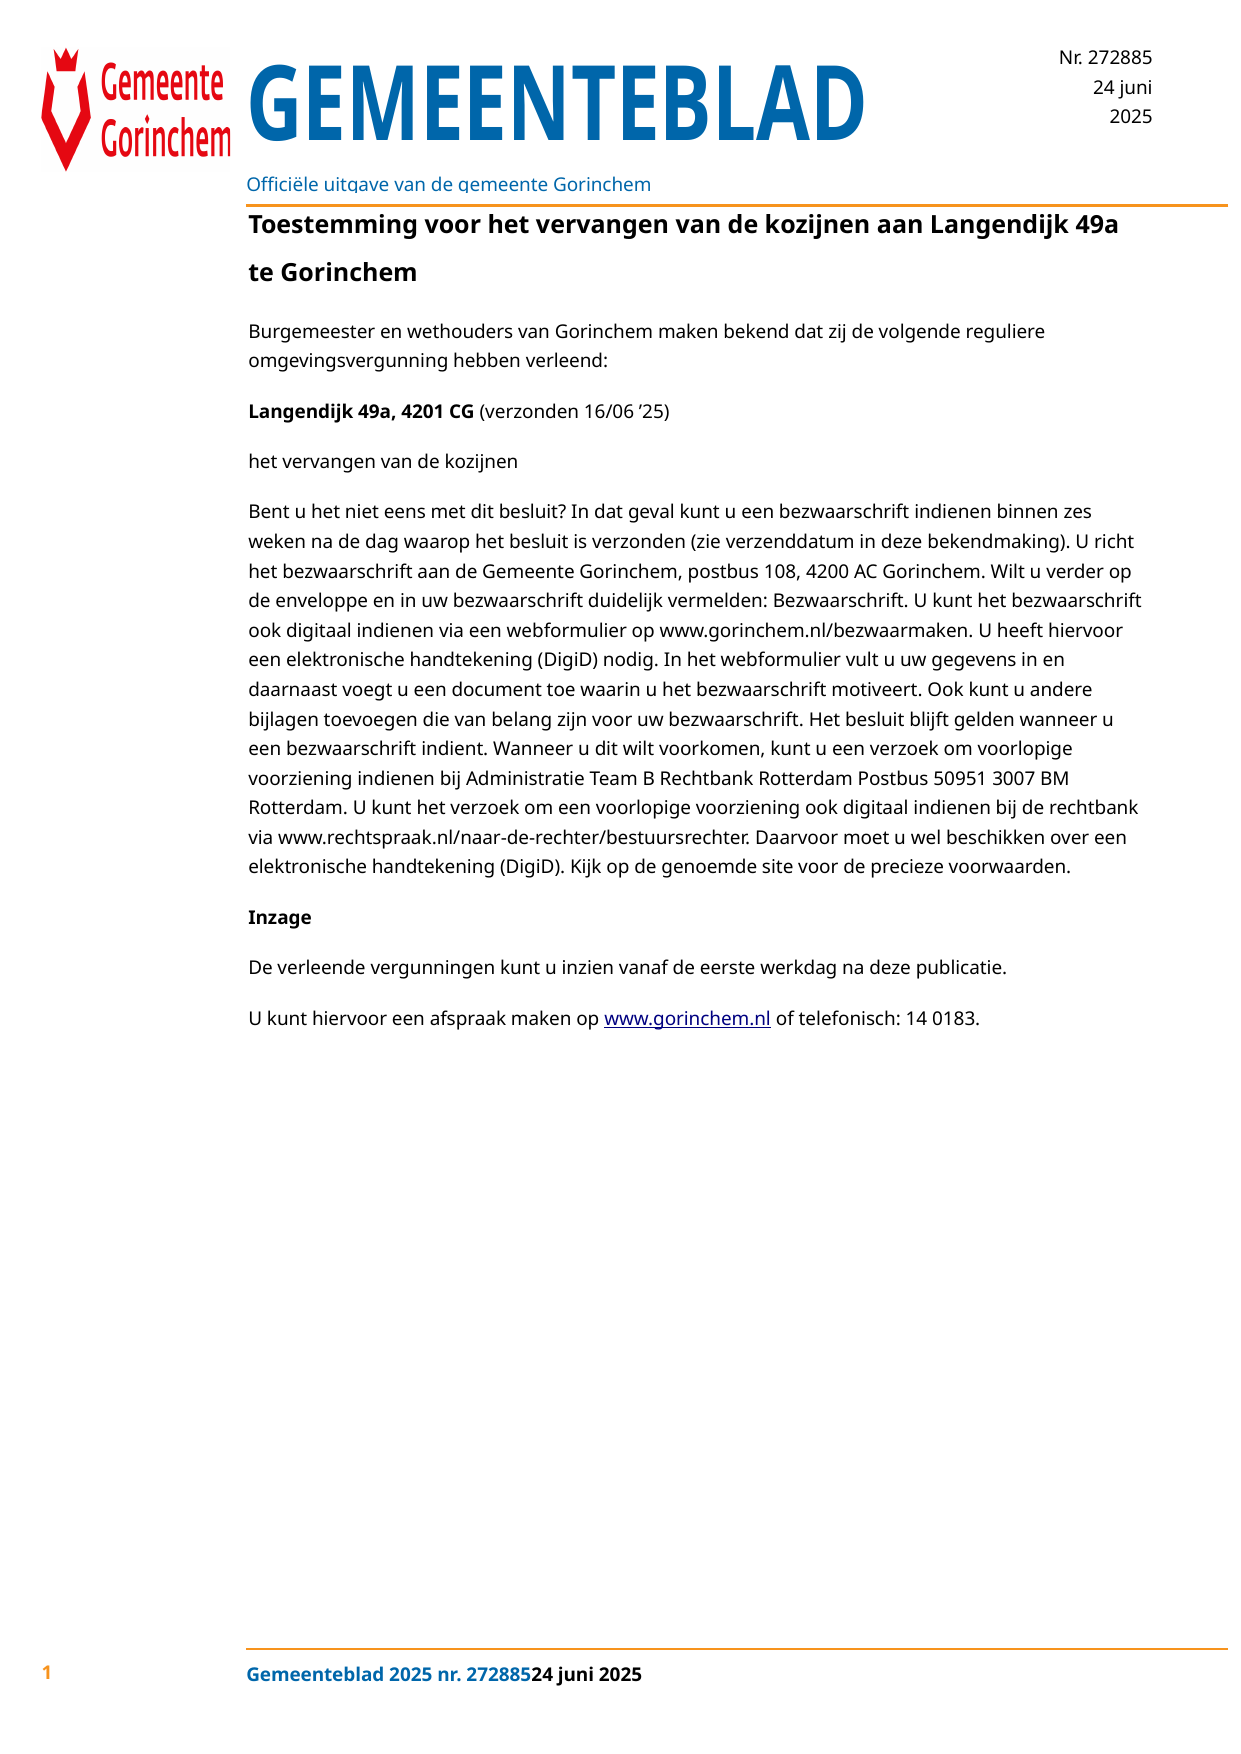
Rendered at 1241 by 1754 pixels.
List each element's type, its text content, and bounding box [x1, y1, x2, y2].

picture [41, 47, 231, 172]
text Bent u het niet eens met dit besluit? In dat geval kunt u een bezwaarschrift indienen binnen zes weken na de dag waarop het besluit is verzonden (zie verzenddatum in deze bekendmaking). U richt het bezwaarschrift aan de Gemeente Gorinchem, postbus 108, 4200 AC Gorinchem. Wilt u verder op de enveloppe en in uw bezwaarschrift duidelijk vermelden: Bezwaarschrift. U kunt het bezwaarschrift ook digitaal indienen via een webformulier op www.gorinchem.nl/bezwaarmaken. U heeft hiervoor een elektronische handtekening (DigiD) nodig. In het webformulier vult u uw gegevens in en daarnaast voegt u een document toe waarin u het bezwaarschrift motiveert. Ook kunt u andere bijlagen toevoegen die van belang zijn voor uw bezwaarschrift. Het besluit blijft gelden wanneer u een bezwaarschrift indient. Wanneer u dit wilt voorkomen, kunt u een verzoek om voorlopige voorziening indienen bij Administratie Team B Rechtbank Rotterdam Postbus 50951 3007 BM Rotterdam. U kunt het verzoek om een voorlopige voorziening ook digitaal indienen bij de rechtbank via www.rechtspraak.nl/naar-de-rechter/bestuursrechter. Daarvoor moet u wel beschikken over een elektronische handtekening (DigiD). Kijk op de genoemde site voor de precieze voorwaarden. [248, 499, 1152, 879]
text Toestemming voor het vervangen van de kozijnen aan Langendijk 49a te Gorinchem [248, 207, 1152, 288]
text het vervangen van de kozijnen [248, 448, 1152, 474]
text Burgemeester en wethouders van Gorinchem maken bekend dat zij de volgende reguliere omgevingsvergunning hebben verleend: [248, 318, 1152, 373]
text Langendijk 49a, 4201 CG (verzonden 16/06 ’25) [248, 398, 1152, 424]
text De verleende vergunningen kunt u inzien vanaf de eerste werkdag na deze publicatie. [248, 954, 1152, 980]
text U kunt hiervoor een afspraak maken op www.gorinchem.nl of telefonisch: 14 0183. [248, 1005, 1152, 1031]
text Inzage [248, 904, 1152, 930]
